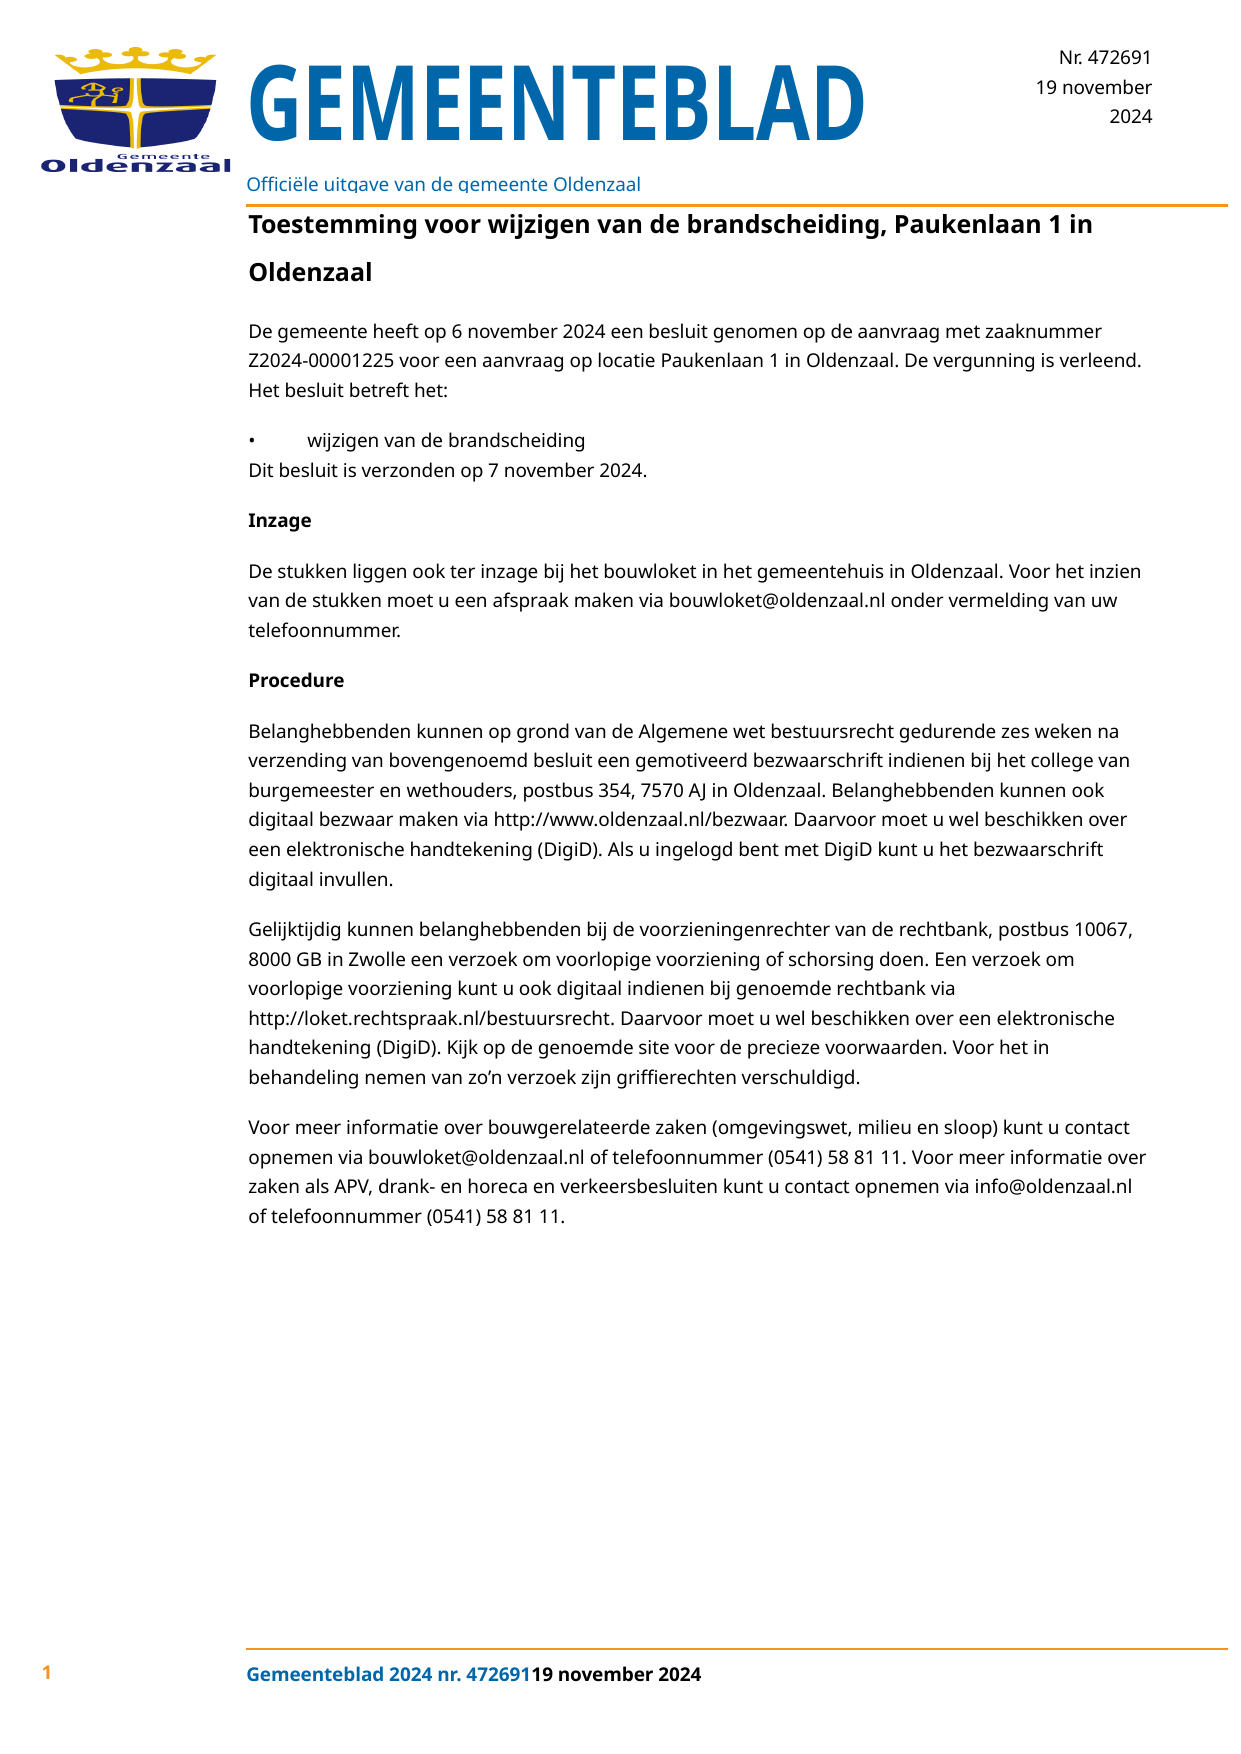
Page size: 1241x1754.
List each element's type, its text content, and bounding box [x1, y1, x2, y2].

text De stukken liggen ook ter inzage bij het bouwloket in het gemeentehuis in Oldenzaal. Voor het inzien van de stukken moet u een afspraak maken via bouwloket@oldenzaal.nl onder vermelding van uw telefoonnummer. [248, 558, 1152, 643]
text Inzage [248, 507, 1152, 533]
text Procedure [248, 667, 1152, 693]
text Dit besluit is verzonden op 7 november 2024. [248, 457, 1152, 483]
text Gelijktijdig kunnen belanghebbenden bij de voorzieningenrechter van de rechtbank, postbus 10067, 8000 GB in Zwolle een verzoek om voorlopige voorziening of schorsing doen. Een verzoek om voorlopige voorziening kunt u ook digitaal indienen bij genoemde rechtbank via http://loket.rechtspraak.nl/bestuursrecht. Daarvoor moet u wel beschikken over een elektronische handtekening (DigiD). Kijk op de genoemde site voor de precieze voorwaarden. Voor het in behandeling nemen van zo’n verzoek zijn griffierechten verschuldigd. [248, 916, 1152, 1090]
text Belanghebbenden kunnen op grond van de Algemene wet bestuursrecht gedurende zes weken na verzending van bovengenoemd besluit een gemotiveerd bezwaarschrift indienen bij het college van burgemeester en wethouders, postbus 354, 7570 AJ in Oldenzaal. Belanghebbenden kunnen ook digitaal bezwaar maken via http://www.oldenzaal.nl/bezwaar. Daarvoor moet u wel beschikken over een elektronische handtekening (DigiD). Als u ingelogd bent met DigiD kunt u het bezwaarschrift digitaal invullen. [248, 718, 1152, 892]
picture [41, 47, 231, 172]
list wijzigen van de brandscheiding [248, 427, 1152, 453]
text Voor meer informatie over bouwgerelateerde zaken (omgevingswet, milieu en sloop) kunt u contact opnemen via bouwloket@oldenzaal.nl of telefoonnummer (0541) 58 81 11. Voor meer informatie over zaken als APV, drank- en horeca en verkeersbesluiten kunt u contact opnemen via info@oldenzaal.nl of telefoonnummer (0541) 58 81 11. [248, 1114, 1152, 1229]
text De gemeente heeft op 6 november 2024 een besluit genomen op de aanvraag met zaaknummer Z2024-00001225 voor een aanvraag op locatie Paukenlaan 1 in Oldenzaal. De vergunning is verleend. Het besluit betreft het: [248, 318, 1152, 403]
text Toestemming voor wijzigen van de brandscheiding, Paukenlaan 1 in Oldenzaal [248, 207, 1152, 288]
